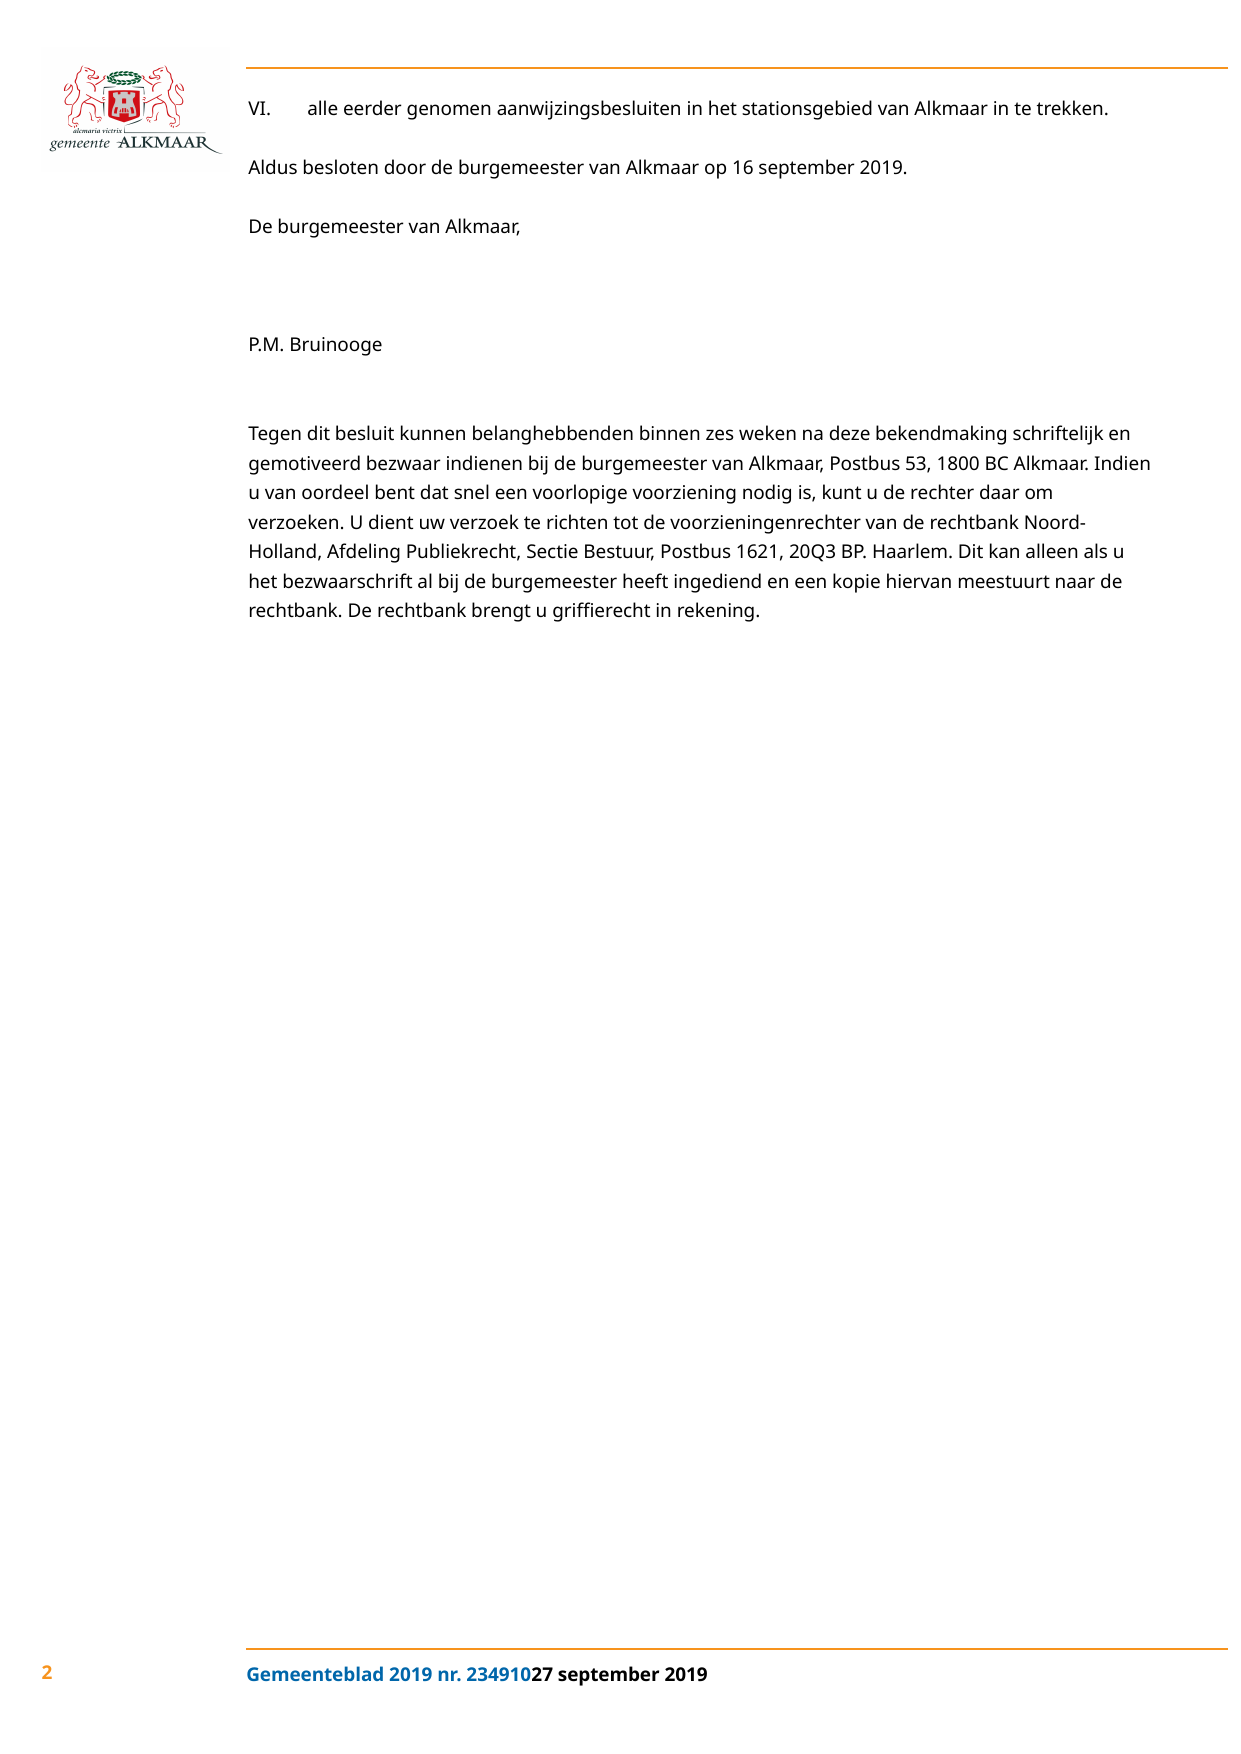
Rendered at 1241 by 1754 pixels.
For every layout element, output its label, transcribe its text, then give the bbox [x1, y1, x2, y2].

text Aldus besloten door de burgemeester van Alkmaar op 16 september 2019. [248, 154, 1152, 180]
list alle eerder genomen aanwijzingsbesluiten in het stationsgebied van Alkmaar in te trekken. [248, 95, 1152, 121]
text P.M. Bruinooge [248, 331, 1152, 357]
text De burgemeester van Alkmaar, [248, 213, 1152, 239]
text Tegen dit besluit kunnen belanghebbenden binnen zes weken na deze bekendmaking schriftelijk en gemotiveerd bezwaar indienen bij de burgemeester van Alkmaar, Postbus 53, 1800 BC Alkmaar. Indien u van oordeel bent dat snel een voorlopige voorziening nodig is, kunt u de rechter daar om verzoeken. U dient uw verzoek te richten tot de voorzieningenrechter van de rechtbank Noord-Holland, Afdeling Publiekrecht, Sectie Bestuur, Postbus 1621, 20Q3 BP. Haarlem. Dit kan alleen als u het bezwaarschrift al bij de burgemeester heeft ingediend en een kopie hiervan meestuurt naar de rechtbank. De rechtbank brengt u griffierecht in rekening. [248, 420, 1152, 623]
picture [41, 47, 231, 172]
